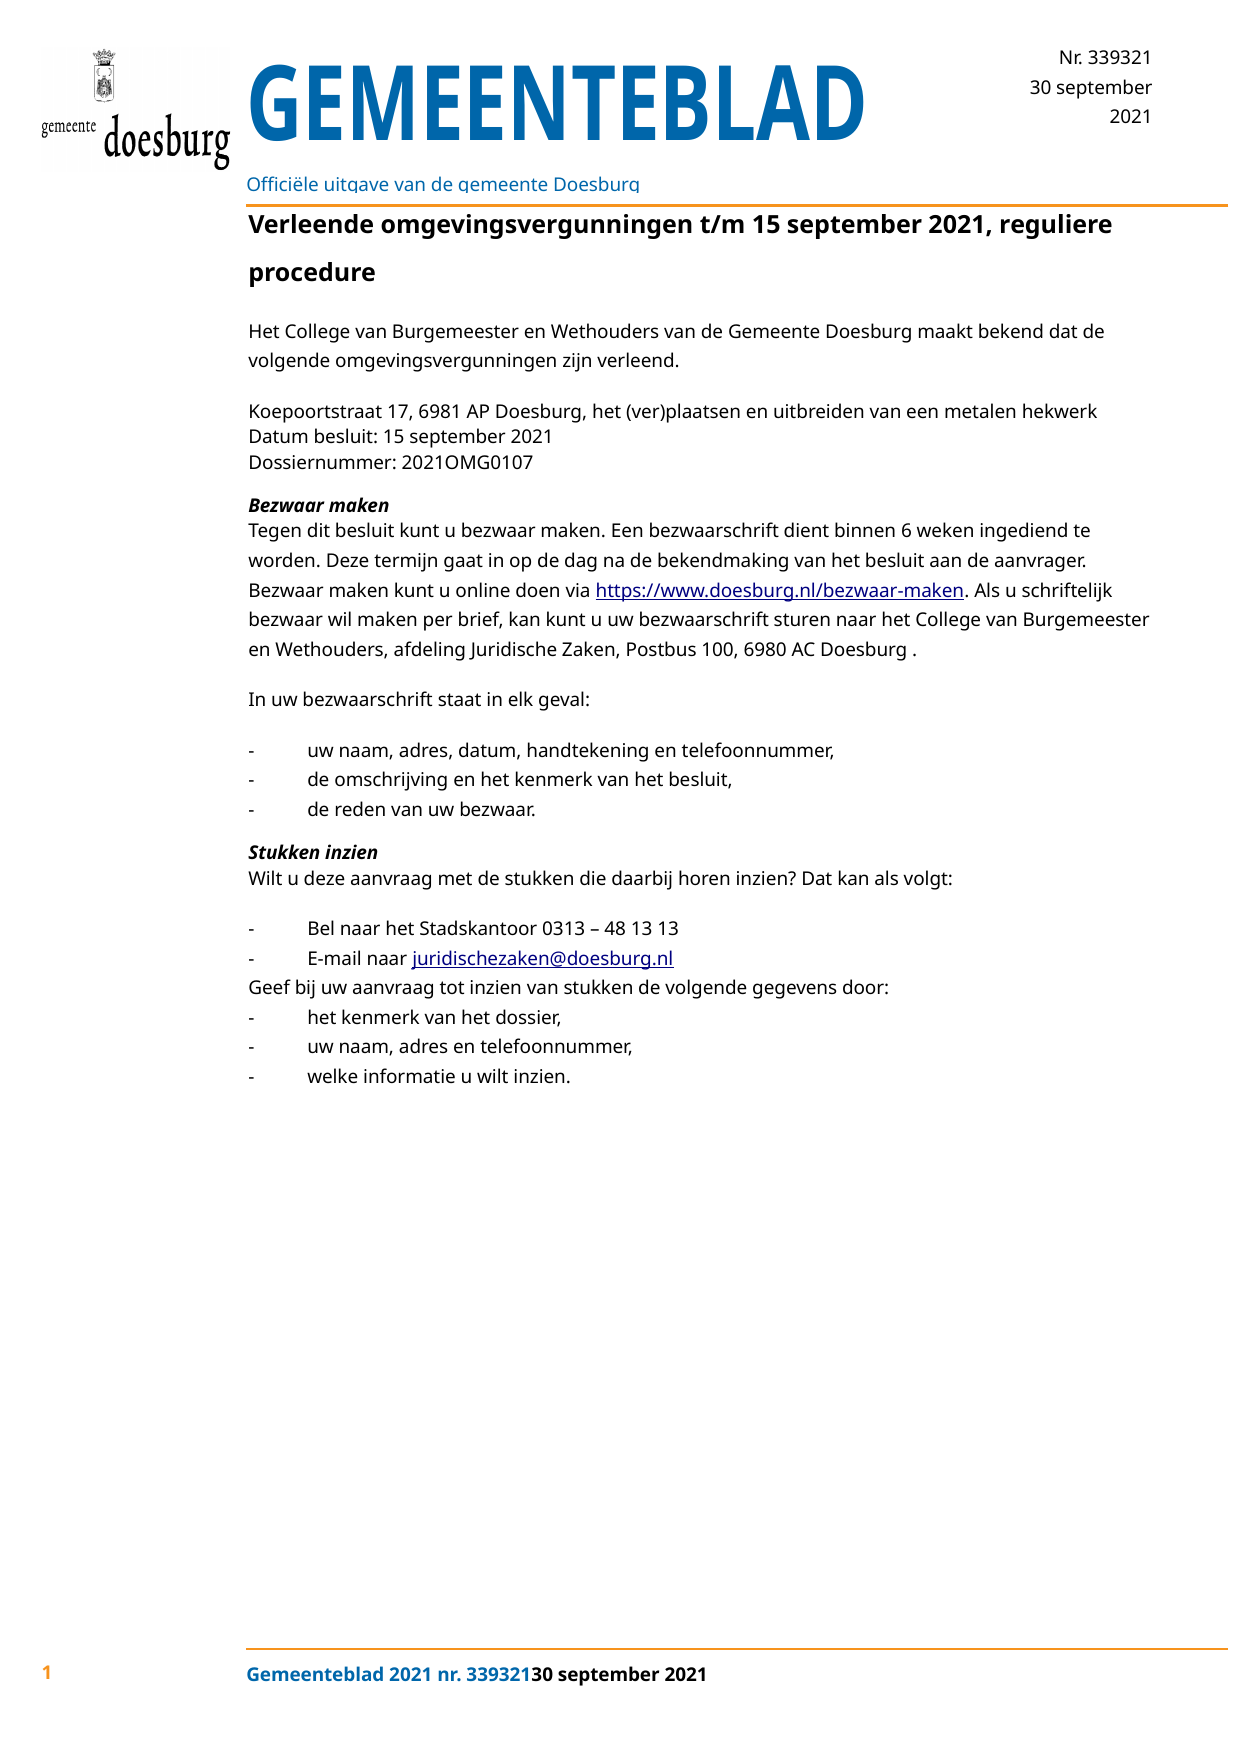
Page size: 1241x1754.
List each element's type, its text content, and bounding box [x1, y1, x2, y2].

list de omschrijving en het kenmerk van het besluit, [248, 766, 1152, 792]
text Het College van Burgemeester en Wethouders van de Gemeente Doesburg maakt bekend dat de volgende omgevingsvergunningen zijn verleend. [248, 318, 1152, 373]
text In uw bezwaarschrift staat in elk geval: [248, 686, 1152, 712]
list uw naam, adres en telefoonnummer, [248, 1034, 1152, 1059]
text Geef bij uw aanvraag tot inzien van stukken de volgende gegevens door: [248, 974, 1152, 1000]
table_cell Dossiernummer: 2021OMG0107 [248, 450, 1152, 475]
list Bel naar het Stadskantoor 0313 – 48 13 13 [248, 915, 1152, 941]
text Stukken inzien [248, 839, 1152, 865]
list welke informatie u wilt inzien. [248, 1063, 1152, 1089]
table_cell Datum besluit: 15 september 2021 [248, 424, 1152, 449]
list E-mail naar juridischezaken@doesburg.nl [248, 945, 1152, 971]
list het kenmerk van het dossier, [248, 1004, 1152, 1030]
list uw naam, adres, datum, handtekening en telefoonnummer, [248, 737, 1152, 763]
table_header Koepoortstraat 17, 6981 AP Doesburg, het (ver)plaatsen en uitbreiden van een metalen hekwerk [248, 398, 1152, 424]
picture [41, 47, 231, 172]
text Bezwaar maken [248, 492, 1152, 518]
text Wilt u deze aanvraag met de stukken die daarbij horen inzien? Dat kan als volgt: [248, 865, 1152, 891]
text Verleende omgevingsvergunningen t/m 15 september 2021, reguliere procedure [248, 207, 1152, 288]
list de reden van uw bezwaar. [248, 796, 1152, 822]
text Tegen dit besluit kunt u bezwaar maken. Een bezwaarschrift dient binnen 6 weken ingediend te worden. Deze termijn gaat in op de dag na de bekendmaking van het besluit aan de aanvrager. Bezwaar maken kunt u online doen via https://www.doesburg.nl/bezwaar-maken. Als u schriftelijk bezwaar wil maken per brief, kan kunt u uw bezwaarschrift sturen naar het College van Burgemeester en Wethouders, afdeling Juridische Zaken, Postbus 100, 6980 AC Doesburg . [248, 518, 1152, 662]
